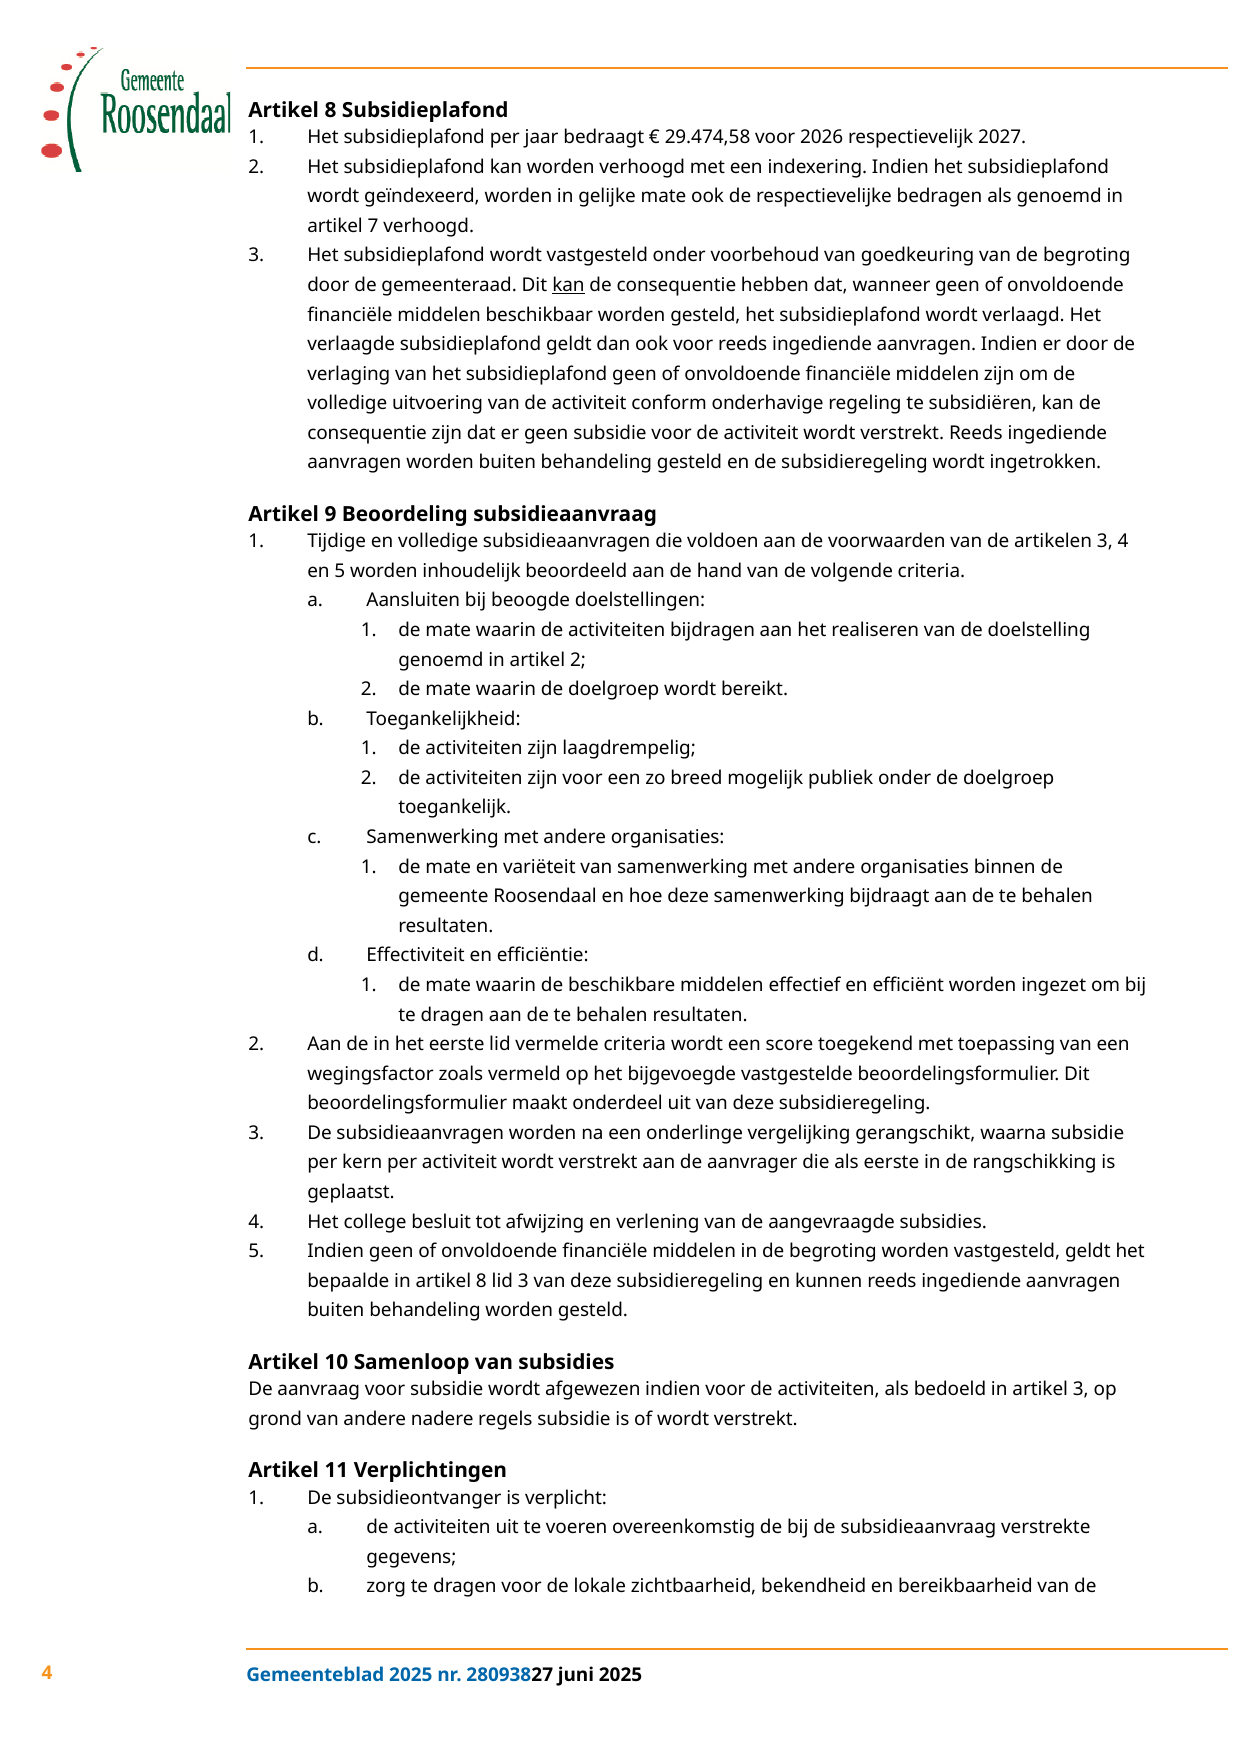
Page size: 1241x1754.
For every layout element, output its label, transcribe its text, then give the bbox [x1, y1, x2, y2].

list Het subsidieplafond wordt vastgesteld onder voorbehoud van goedkeuring van de begroting door de gemeenteraad. Dit kan de consequentie hebben dat, wanneer geen of onvoldoende financiële middelen beschikbaar worden gesteld, het subsidieplafond wordt verlaagd. Het verlaagde subsidieplafond geldt dan ook voor reeds ingediende aanvragen. Indien er door de verlaging van het subsidieplafond geen of onvoldoende financiële middelen zijn om de volledige uitvoering van de activiteit conform onderhavige regeling te subsidiëren, kan de consequentie zijn dat er geen subsidie voor de activiteit wordt verstrekt. Reeds ingediende aanvragen worden buiten behandeling gesteld en de subsidieregeling wordt ingetrokken. [248, 242, 1152, 474]
picture [41, 47, 231, 172]
list Aan de in het eerste lid vermelde criteria wordt een score toegekend met toepassing van een wegingsfactor zoals vermeld op het bijgevoegde vastgestelde beoordelingsformulier. Dit beoordelingsformulier maakt onderdeel uit van deze subsidieregeling. [248, 1030, 1152, 1115]
list de activiteiten zijn voor een zo breed mogelijk publiek onder de doelgroep toegankelijk. [361, 764, 1152, 819]
list zorg te dragen voor de lokale zichtbaarheid, bekendheid en bereikbaarheid van de [307, 1573, 1152, 1598]
list de mate waarin de activiteiten bijdragen aan het realiseren van de doelstelling genoemd in artikel 2; [361, 616, 1152, 672]
list Het college besluit tot afwijzing en verlening van de aangevraagde subsidies. [248, 1208, 1152, 1234]
list Samenwerking met andere organisaties: [307, 823, 1152, 849]
list De subsidieaanvragen worden na een onderlinge vergelijking gerangschikt, waarna subsidie per kern per activiteit wordt verstrekt aan de aanvrager die als eerste in de rangschikking is geplaatst. [248, 1119, 1152, 1204]
list Effectiviteit en efficiëntie: [307, 942, 1152, 967]
list Toegankelijkheid: [307, 705, 1152, 731]
list de activiteiten zijn laagdrempelig; [361, 734, 1152, 760]
text Artikel 11 Verplichtingen [248, 1456, 1152, 1484]
list de mate en variëteit van samenwerking met andere organisaties binnen de gemeente Roosendaal en hoe deze samenwerking bijdraagt aan de te behalen resultaten. [361, 853, 1152, 938]
list de mate waarin de doelgroep wordt bereikt. [361, 675, 1152, 701]
list Indien geen of onvoldoende financiële middelen in de begroting worden vastgesteld, geldt het bepaalde in artikel 8 lid 3 van deze subsidieregeling en kunnen reeds ingediende aanvragen buiten behandeling worden gesteld. [248, 1237, 1152, 1322]
list De subsidieontvanger is verplicht: [248, 1484, 1152, 1510]
list Het subsidieplafond per jaar bedraagt € 29.474,58 voor 2026 respectievelijk 2027. [248, 123, 1152, 149]
list de mate waarin de beschikbare middelen effectief en efficiënt worden ingezet om bij te dragen aan de te behalen resultaten. [361, 971, 1152, 1027]
list de activiteiten uit te voeren overeenkomstig de bij de subsidieaanvraag verstrekte gegevens; [307, 1513, 1152, 1569]
text Artikel 9 Beoordeling subsidieaanvraag [248, 499, 1152, 527]
list Tijdige en volledige subsidieaanvragen die voldoen aan de voorwaarden van de artikelen 3, 4 en 5 worden inhoudelijk beoordeeld aan de hand van de volgende criteria. [248, 527, 1152, 583]
list Het subsidieplafond kan worden verhoogd met een indexering. Indien het subsidieplafond wordt geïndexeerd, worden in gelijke mate ook de respectievelijke bedragen als genoemd in artikel 7 verhoogd. [248, 153, 1152, 238]
list Aansluiten bij beoogde doelstellingen: [307, 587, 1152, 612]
text Artikel 10 Samenloop van subsidies [248, 1347, 1152, 1376]
text Artikel 8 Subsidieplafond [248, 95, 1152, 123]
text De aanvraag voor subsidie wordt afgewezen indien voor de activiteiten, als bedoeld in artikel 3, op grond van andere nadere regels subsidie is of wordt verstrekt. [248, 1376, 1152, 1431]
